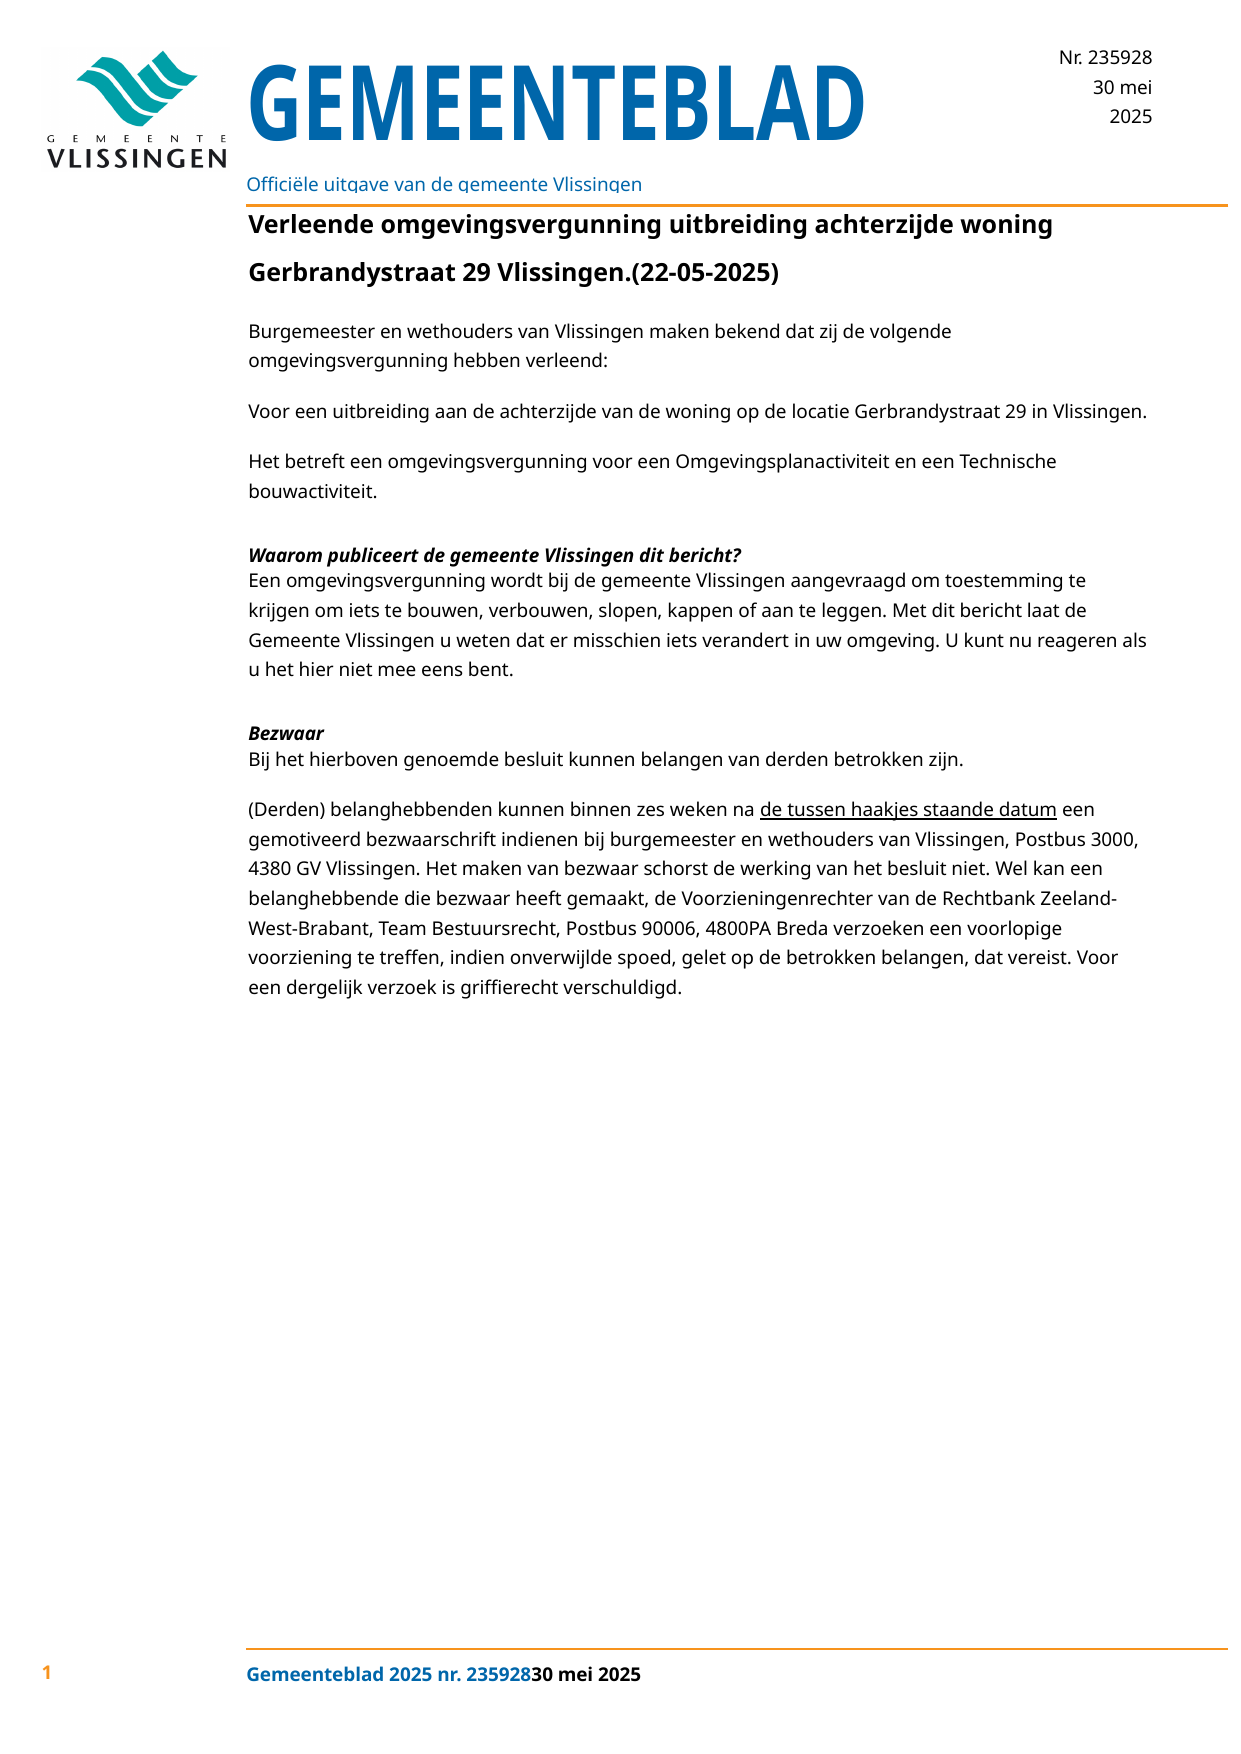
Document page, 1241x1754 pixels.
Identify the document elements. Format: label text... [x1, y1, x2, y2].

text (Derden) belanghebbenden kunnen binnen zes weken na de tussen haakjes staande datum een gemotiveerd bezwaarschrift indienen bij burgemeester en wethouders van Vlissingen, Postbus 3000, 4380 GV Vlissingen. Het maken van bezwaar schorst de werking van het besluit niet. Wel kan een belanghebbende die bezwaar heeft gemaakt, de Voorzieningenrechter van de Rechtbank Zeeland-West-Brabant, Team Bestuursrecht, Postbus 90006, 4800PA Breda verzoeken een voorlopige voorziening te treffen, indien onverwijlde spoed, gelet op de betrokken belangen, dat vereist. Voor een dergelijk verzoek is griffierecht verschuldigd. [248, 796, 1152, 1000]
text Verleende omgevingsvergunning uitbreiding achterzijde woning Gerbrandystraat 29 Vlissingen.(22-05-2025) [248, 207, 1152, 288]
text Bij het hierboven genoemde besluit kunnen belangen van derden betrokken zijn. [248, 746, 1152, 772]
text Voor een uitbreiding aan de achterzijde van de woning op de locatie Gerbrandystraat 29 in Vlissingen. [248, 398, 1152, 424]
text Het betreft een omgevingsvergunning voor een Omgevingsplanactiviteit en een Technische bouwactiviteit. [248, 448, 1152, 504]
picture [41, 47, 231, 172]
text Bezwaar [248, 720, 1152, 746]
text Waarom publiceert de gemeente Vlissingen dit bericht? [248, 542, 1152, 568]
text Burgemeester en wethouders van Vlissingen maken bekend dat zij de volgende omgevingsvergunning hebben verleend: [248, 318, 1152, 373]
text Een omgevingsvergunning wordt bij de gemeente Vlissingen aangevraagd om toestemming te krijgen om iets te bouwen, verbouwen, slopen, kappen of aan te leggen. Met dit bericht laat de Gemeente Vlissingen u weten dat er misschien iets verandert in uw omgeving. U kunt nu reageren als u het hier niet mee eens bent. [248, 568, 1152, 682]
